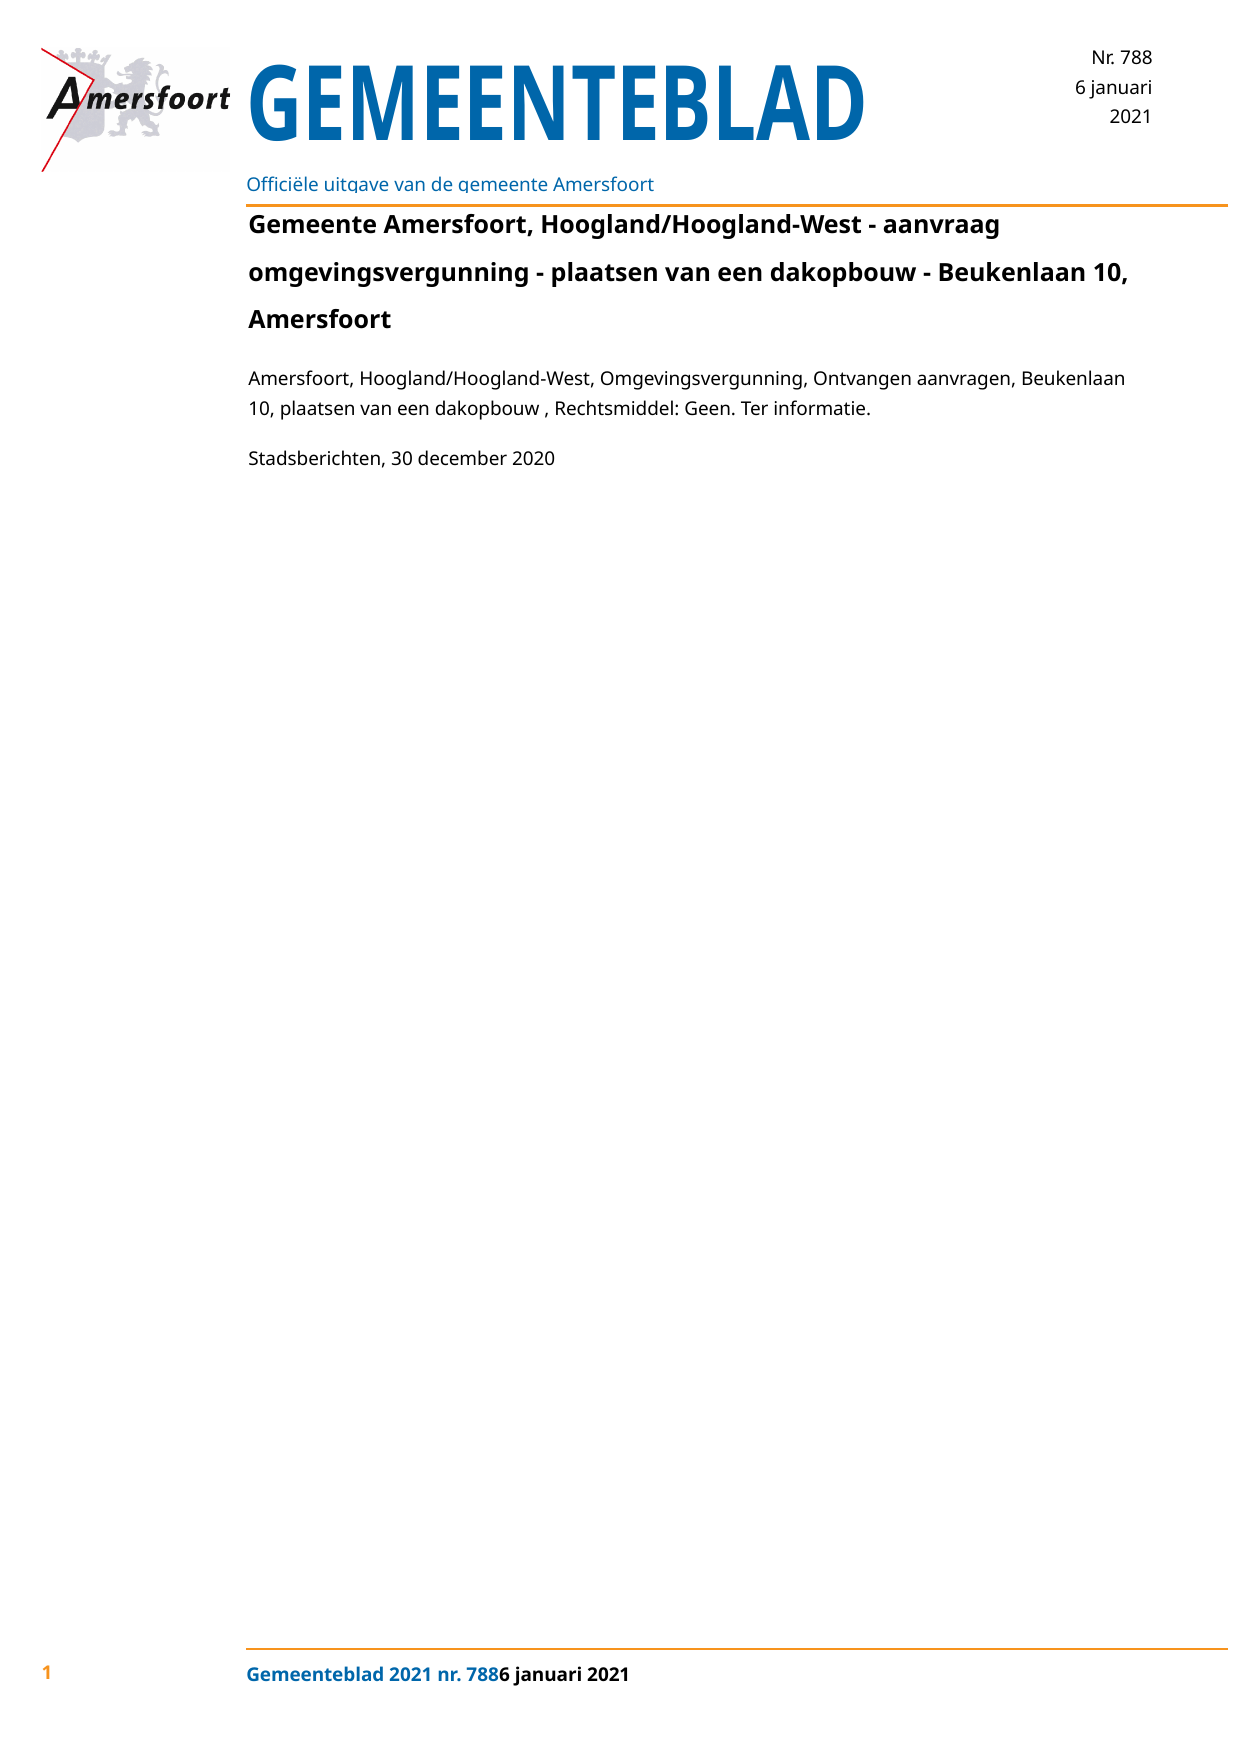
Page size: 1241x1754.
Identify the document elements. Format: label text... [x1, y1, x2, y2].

text Amersfoort, Hoogland/Hoogland-West, Omgevingsvergunning, Ontvangen aanvragen, Beukenlaan 10, plaatsen van een dakopbouw , Rechtsmiddel: Geen. Ter informatie. [248, 366, 1152, 421]
text Stadsberichten, 30 december 2020 [248, 446, 1152, 471]
picture [41, 47, 231, 172]
text Gemeente Amersfoort, Hoogland/Hoogland-West - aanvraag omgevingsvergunning - plaatsen van een dakopbouw - Beukenlaan 10, Amersfoort [248, 207, 1152, 336]
